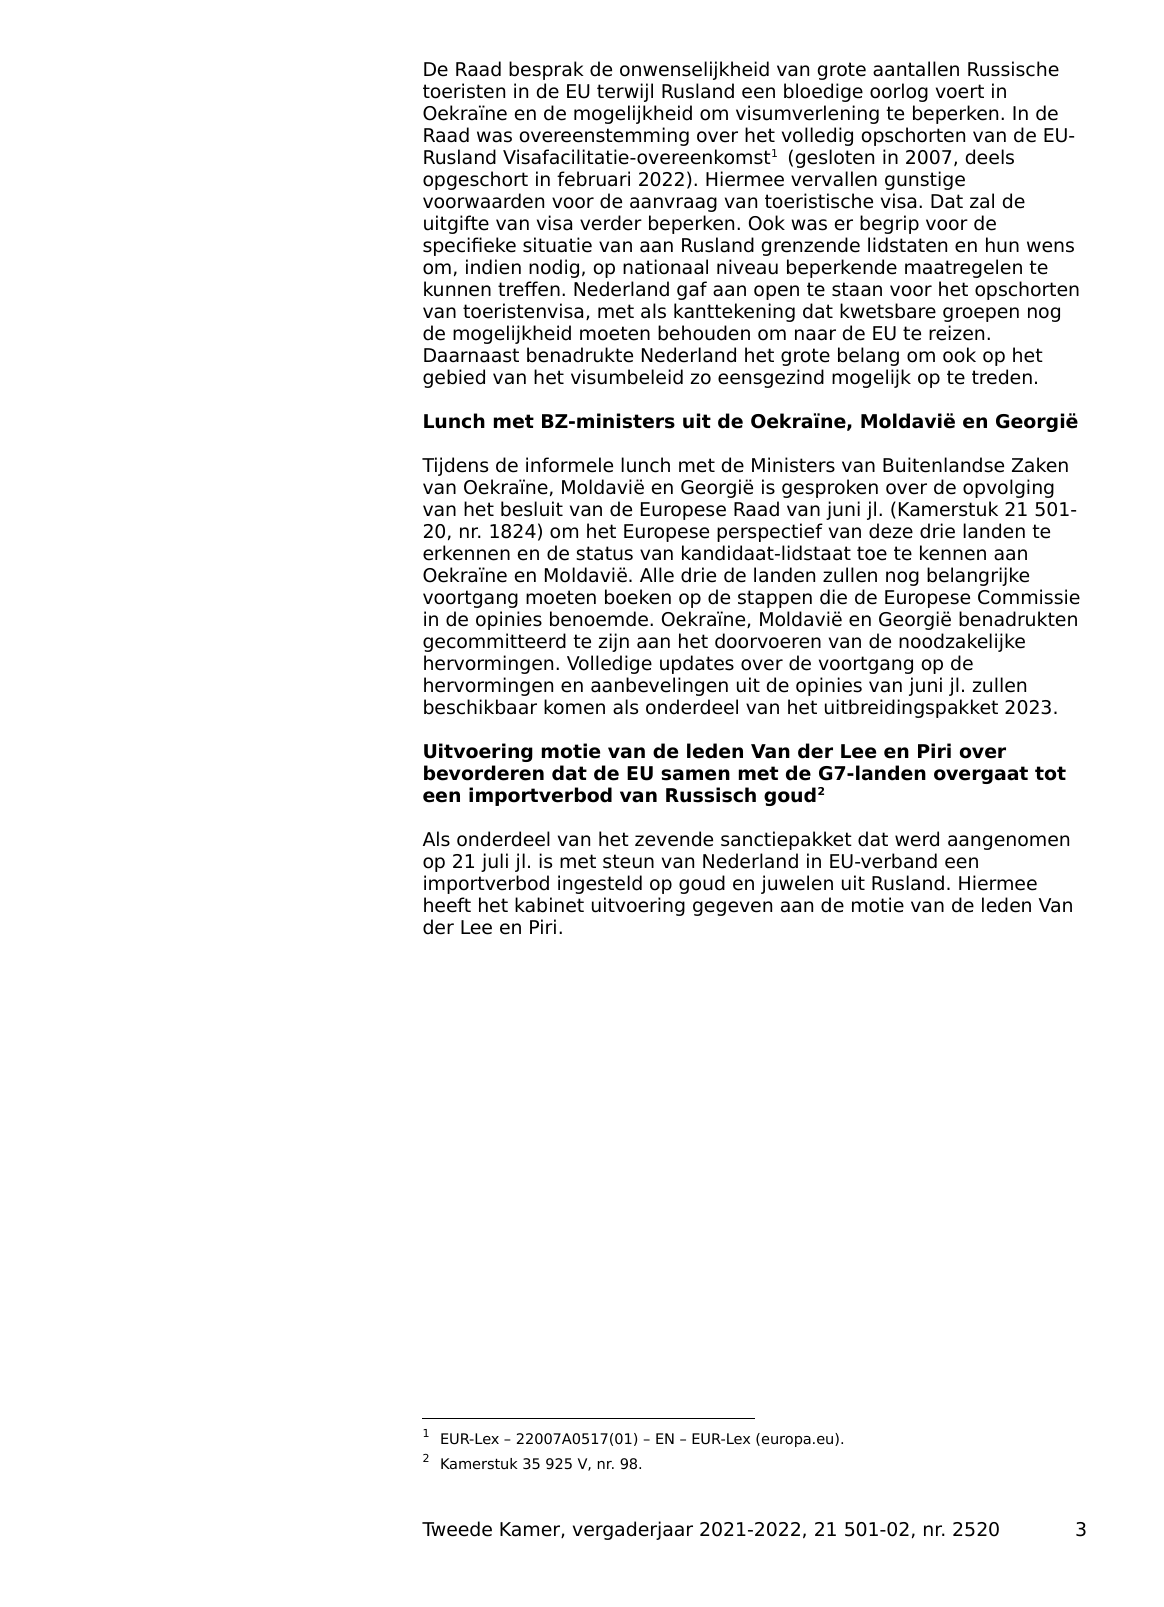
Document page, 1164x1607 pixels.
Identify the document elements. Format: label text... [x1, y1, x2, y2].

text Kamerstuk 35 925 V, nr. 98. [422, 1452, 1087, 1474]
subtitle Lunch met BZ-ministers uit de Oekraïne, Moldavië en Georgië [422, 411, 1087, 433]
text Als onderdeel van het zevende sanctiepakket dat werd aangenomen op 21 juli jl. is met steun van Nederland in EU-verband een importverbod ingesteld op goud en juwelen uit Rusland. Hiermee heeft het kabinet uitvoering gegeven aan de motie van de leden Van der Lee en Piri. [422, 829, 1087, 939]
text EUR-Lex – 22007A0517(01) – EN – EUR-Lex (europa.eu). [422, 1427, 1087, 1449]
subtitle Uitvoering motie van de leden Van der Lee en Piri over bevorderen dat de EU samen met de G7-landen overgaat tot een importverbod van Russisch goud [422, 741, 1087, 807]
text De Raad besprak de onwenselijkheid van grote aantallen Russische toeristen in de EU terwijl Rusland een bloedige oorlog voert in Oekraïne en de mogelijkheid om visumverlening te beperken. In de Raad was overeenstemming over het volledig opschorten van de EU-Rusland Visafacilitatie-overeenkomst (gesloten in 2007, deels opgeschort in februari 2022). Hiermee vervallen gunstige voorwaarden voor de aanvraag van toeristische visa. Dat zal de uitgifte van visa verder beperken. Ook was er begrip voor de specifieke situatie van aan Rusland grenzende lidstaten en hun wens om, indien nodig, op nationaal niveau beperkende maatregelen te kunnen treffen. Nederland gaf aan open te staan voor het opschorten van toeristenvisa, met als kanttekening dat kwetsbare groepen nog de mogelijkheid moeten behouden om naar de EU te reizen. Daarnaast benadrukte Nederland het grote belang om ook op het gebied van het visumbeleid zo eensgezind mogelijk op te treden. [422, 59, 1087, 389]
text Tijdens de informele lunch met de Ministers van Buitenlandse Zaken van Oekraïne, Moldavië en Georgië is gesproken over de opvolging van het besluit van de Europese Raad van juni jl. (Kamerstuk 21 501-20, nr. 1824) om het Europese perspectief van deze drie landen te erkennen en de status van kandidaat-lidstaat toe te kennen aan Oekraïne en Moldavië. Alle drie de landen zullen nog belangrijke voortgang moeten boeken op de stappen die de Europese Commissie in de opinies benoemde. Oekraïne, Moldavië en Georgië benadrukten gecommitteerd te zijn aan het doorvoeren van de noodzakelijke hervormingen. Volledige updates over de voortgang op de hervormingen en aanbevelingen uit de opinies van juni jl. zullen beschikbaar komen als onderdeel van het uitbreidingspakket 2023. [422, 455, 1087, 719]
